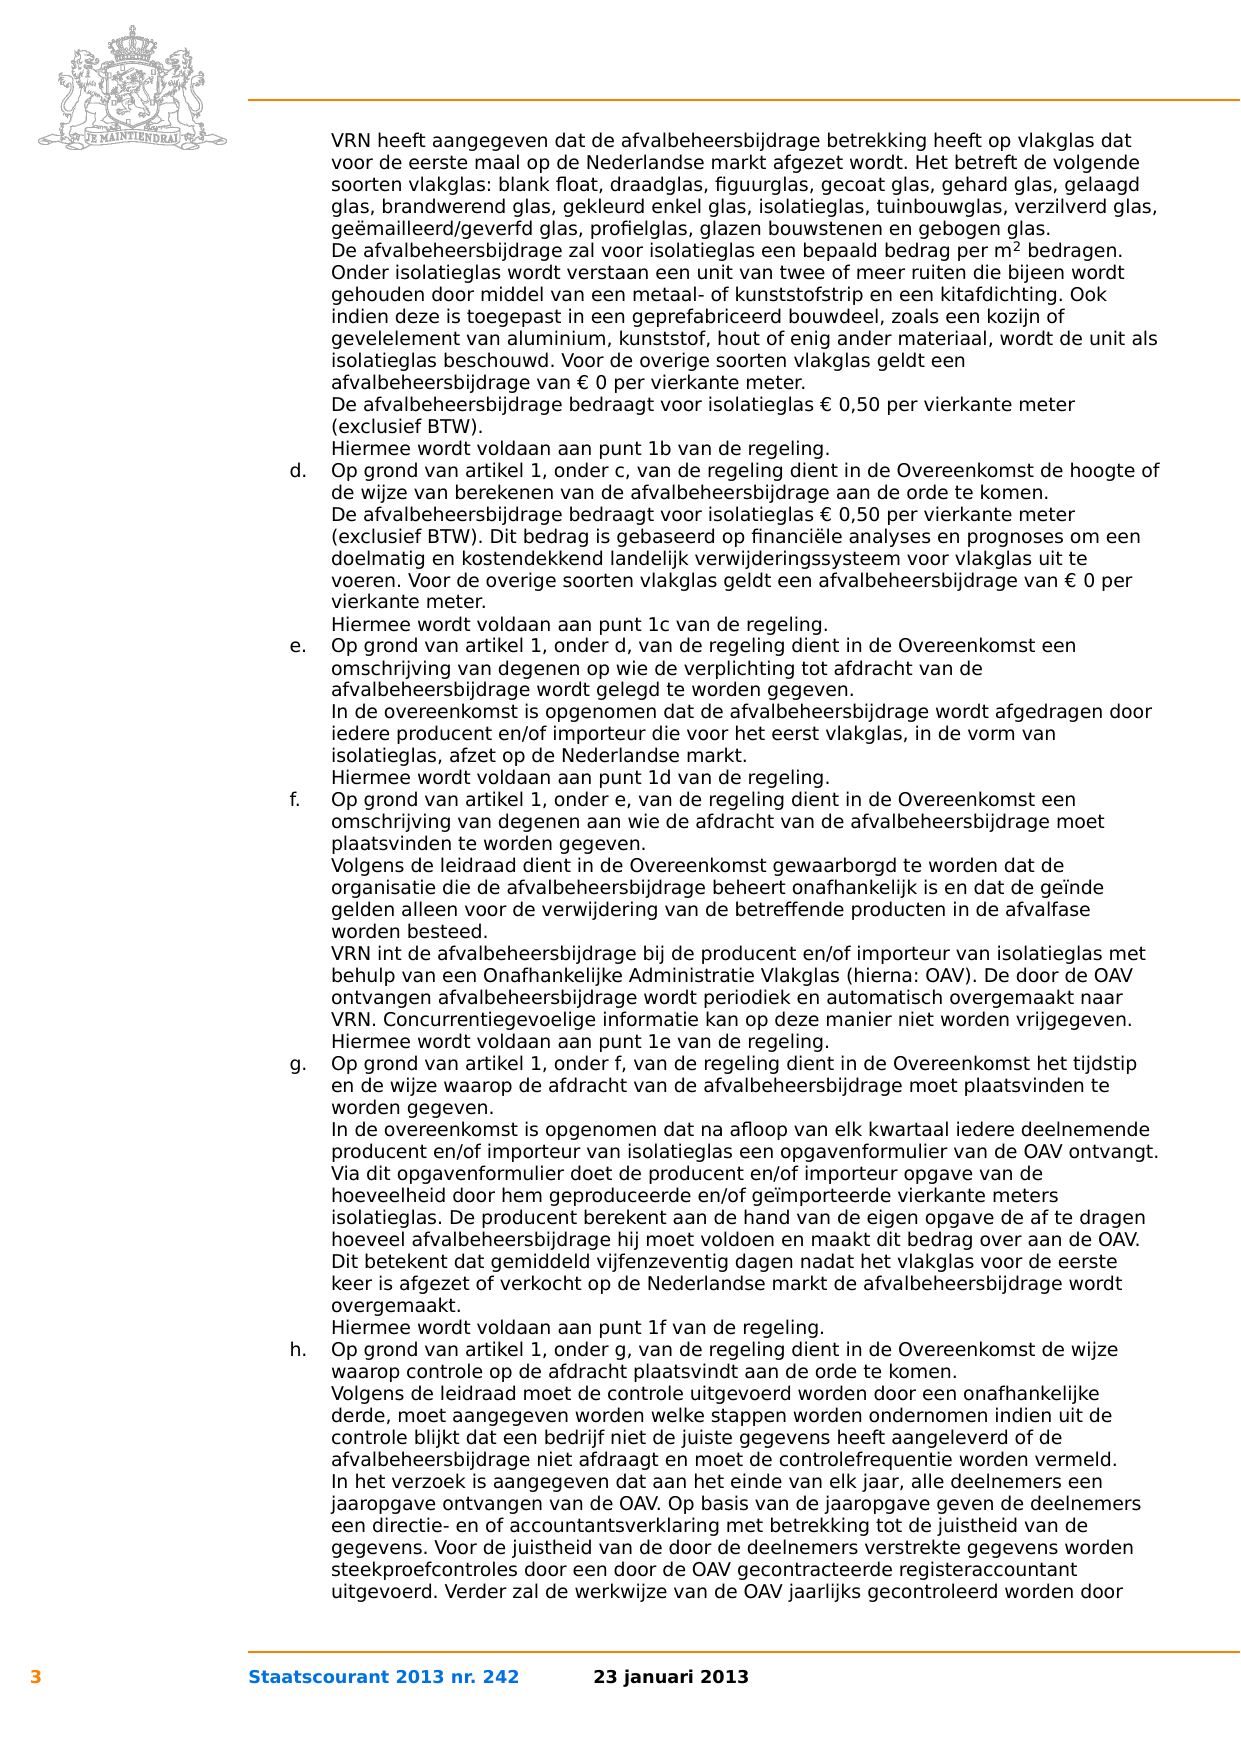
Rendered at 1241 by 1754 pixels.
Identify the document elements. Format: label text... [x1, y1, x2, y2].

text e. Op grond van artikel 1, onder d, van de regeling dient in de Overeenkomst een omschrijving van degenen op wie de verplichting tot afdracht van de afvalbeheersbijdrage wordt gelegd te worden gegeven. [289, 635, 1163, 701]
text De afvalbeheersbijdrage zal voor isolatieglas een bepaald bedrag per m2 bedragen. Onder isolatieglas wordt verstaan een unit van twee of meer ruiten die bijeen wordt gehouden door middel van een metaal- of kunststofstrip en een kitafdichting. Ook indien deze is toegepast in een geprefabriceerd bouwdeel, zoals een kozijn of gevelelement van aluminium, kunststof, hout of enig ander materiaal, wordt de unit als isolatieglas beschouwd. Voor de overige soorten vlakglas geldt een afvalbeheersbijdrage van € 0 per vierkante meter. [331, 240, 1163, 394]
text Hiermee wordt voldaan aan punt 1d van de regeling. [331, 767, 1163, 789]
text Hiermee wordt voldaan aan punt 1b van de regeling. [331, 438, 1163, 459]
text Volgens de leidraad dient in de Overeenkomst gewaarborgd te worden dat de organisatie die de afvalbeheersbijdrage beheert onafhankelijk is en dat de geïnde gelden alleen voor de verwijdering van de betreffende producten in de afvalfase worden besteed. [331, 855, 1163, 943]
text g. Op grond van artikel 1, onder f, van de regeling dient in de Overeenkomst het tijdstip en de wijze waarop de afdracht van de afvalbeheersbijdrage moet plaatsvinden te worden gegeven. [289, 1053, 1163, 1119]
text Volgens de leidraad moet de controle uitgevoerd worden door een onafhankelijke derde, moet aangegeven worden welke stappen worden ondernomen indien uit de controle blijkt dat een bedrijf niet de juiste gegevens heeft aangeleverd of de afvalbeheersbijdrage niet afdraagt en moet de controlefrequentie worden vermeld. [331, 1383, 1163, 1471]
text VRN heeft aangegeven dat de afvalbeheersbijdrage betrekking heeft op vlakglas dat voor de eerste maal op de Nederlandse markt afgezet wordt. Het betreft de volgende soorten vlakglas: blank float, draadglas, figuurglas, gecoat glas, gehard glas, gelaagd glas, brandwerend glas, gekleurd enkel glas, isolatieglas, tuinbouwglas, verzilverd glas, geëmailleerd/geverfd glas, profielglas, glazen bouwstenen en gebogen glas. [331, 130, 1163, 240]
text In het verzoek is aangegeven dat aan het einde van elk jaar, alle deelnemers een jaaropgave ontvangen van de OAV. Op basis van de jaaropgave geven de deelnemers een directie- en of accountantsverklaring met betrekking tot de juistheid van de gegevens. Voor de juistheid van de door de deelnemers verstrekte gegevens worden steekproefcontroles door een door de OAV gecontracteerde registeraccountant uitgevoerd. Verder zal de werkwijze van de OAV jaarlijks gecontroleerd worden door [331, 1471, 1163, 1602]
picture [38, 25, 227, 150]
text De afvalbeheersbijdrage bedraagt voor isolatieglas € 0,50 per vierkante meter (exclusief BTW). Dit bedrag is gebaseerd op financiële analyses en prognoses om een doelmatig en kostendekkend landelijk verwijderingssysteem voor vlakglas uit te voeren. Voor de overige soorten vlakglas geldt een afvalbeheersbijdrage van € 0 per vierkante meter. [331, 503, 1163, 613]
text f. Op grond van artikel 1, onder e, van de regeling dient in de Overeenkomst een omschrijving van degenen aan wie de afdracht van de afvalbeheersbijdrage moet plaatsvinden te worden gegeven. [289, 789, 1163, 855]
text h. Op grond van artikel 1, onder g, van de regeling dient in de Overeenkomst de wijze waarop controle op de afdracht plaatsvindt aan de orde te komen. [289, 1339, 1163, 1383]
text In de overeenkomst is opgenomen dat de afvalbeheersbijdrage wordt afgedragen door iedere producent en/of importeur die voor het eerst vlakglas, in de vorm van isolatieglas, afzet op de Nederlandse markt. [331, 701, 1163, 767]
text Hiermee wordt voldaan aan punt 1c van de regeling. [331, 613, 1163, 635]
text De afvalbeheersbijdrage bedraagt voor isolatieglas € 0,50 per vierkante meter (exclusief BTW). [331, 394, 1163, 438]
text Hiermee wordt voldaan aan punt 1f van de regeling. [331, 1317, 1163, 1339]
text Hiermee wordt voldaan aan punt 1e van de regeling. [331, 1031, 1163, 1053]
text d. Op grond van artikel 1, onder c, van de regeling dient in de Overeenkomst de hoogte of de wijze van berekenen van de afvalbeheersbijdrage aan de orde te komen. [289, 459, 1163, 503]
text VRN int de afvalbeheersbijdrage bij de producent en/of importeur van isolatieglas met behulp van een Onafhankelijke Administratie Vlakglas (hierna: OAV). De door de OAV ontvangen afvalbeheersbijdrage wordt periodiek en automatisch overgemaakt naar VRN. Concurrentiegevoelige informatie kan op deze manier niet worden vrijgegeven. [331, 943, 1163, 1031]
text In de overeenkomst is opgenomen dat na afloop van elk kwartaal iedere deelnemende producent en/of importeur van isolatieglas een opgavenformulier van de OAV ontvangt. Via dit opgavenformulier doet de producent en/of importeur opgave van de hoeveelheid door hem geproduceerde en/of geïmporteerde vierkante meters isolatieglas. De producent berekent aan de hand van de eigen opgave de af te dragen hoeveel afvalbeheersbijdrage hij moet voldoen en maakt dit bedrag over aan de OAV. Dit betekent dat gemiddeld vijfenzeventig dagen nadat het vlakglas voor de eerste keer is afgezet of verkocht op de Nederlandse markt de afvalbeheersbijdrage wordt overgemaakt. [331, 1119, 1163, 1317]
